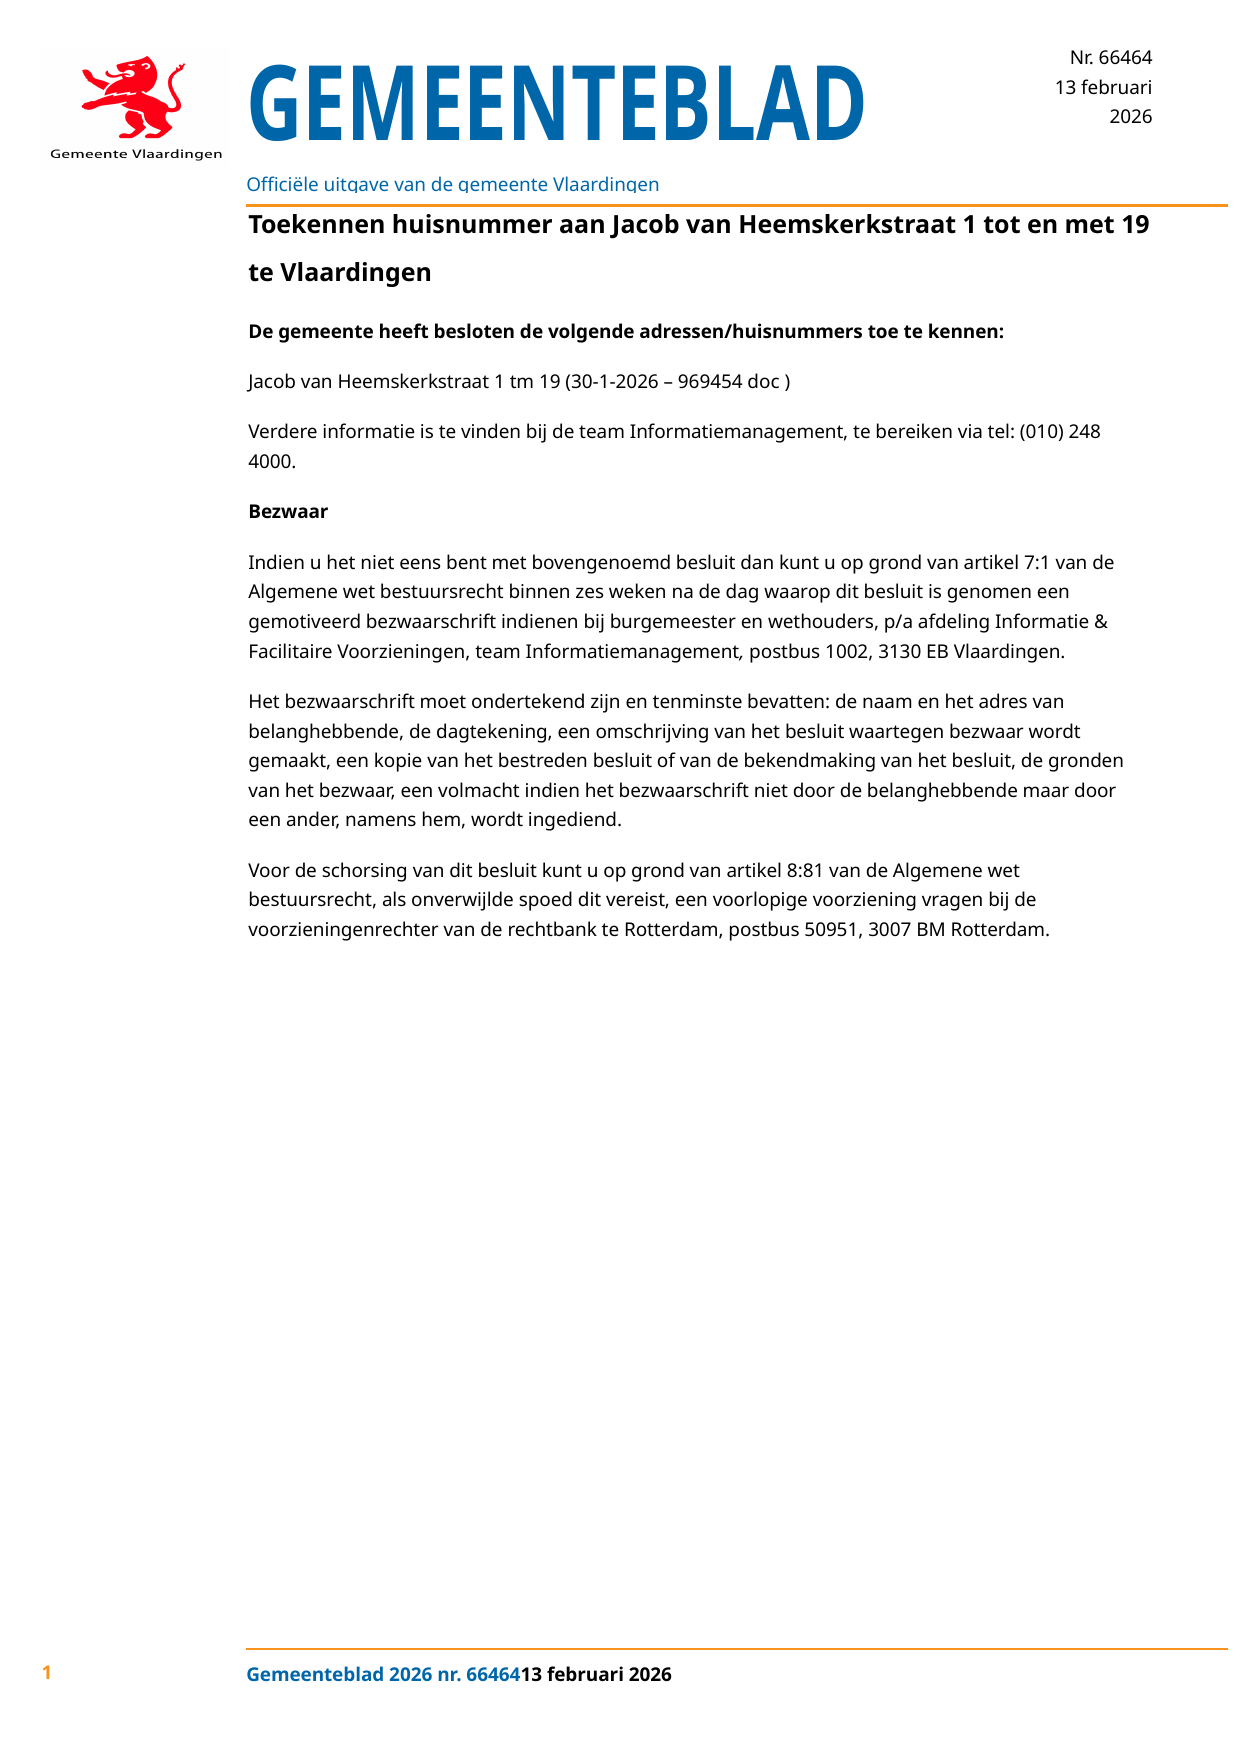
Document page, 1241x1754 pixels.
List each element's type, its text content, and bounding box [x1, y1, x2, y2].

picture [41, 47, 231, 172]
text De gemeente heeft besloten de volgende adressen/huisnummers toe te kennen: [248, 318, 1152, 344]
text Bezwaar [248, 499, 1152, 524]
text Indien u het niet eens bent met bovengenoemd besluit dan kunt u op grond van artikel 7:1 van de Algemene wet bestuursrecht binnen zes weken na de dag waarop dit besluit is genomen een gemotiveerd bezwaarschrift indienen bij burgemeester en wethouders, p/a afdeling Informatie & Facilitaire Voorzieningen, team Informatiemanagement, postbus 1002, 3130 EB Vlaardingen. [248, 549, 1152, 664]
text Voor de schorsing van dit besluit kunt u op grond van artikel 8:81 van de Algemene wet bestuursrecht, als onverwijlde spoed dit vereist, een voorlopige voorziening vragen bij de voorzieningenrechter van de rechtbank te Rotterdam, postbus 50951, 3007 BM Rotterdam. [248, 857, 1152, 942]
text Verdere informatie is te vinden bij de team Informatiemanagement, te bereiken via tel: (010) 248 4000. [248, 419, 1152, 474]
text Het bezwaarschrift moet ondertekend zijn en tenminste bevatten: de naam en het adres van belanghebbende, de dagtekening, een omschrijving van het besluit waartegen bezwaar wordt gemaakt, een kopie van het bestreden besluit of van de bekendmaking van het besluit, de gronden van het bezwaar, een volmacht indien het bezwaarschrift niet door de belanghebbende maar door een ander, namens hem, wordt ingediend. [248, 688, 1152, 832]
text Toekennen huisnummer aan Jacob van Heemskerkstraat 1 tot en met 19 te Vlaardingen [248, 207, 1152, 288]
text Jacob van Heemskerkstraat 1 tm 19 (30-1-2026 – 969454 doc ) [248, 368, 1152, 394]
